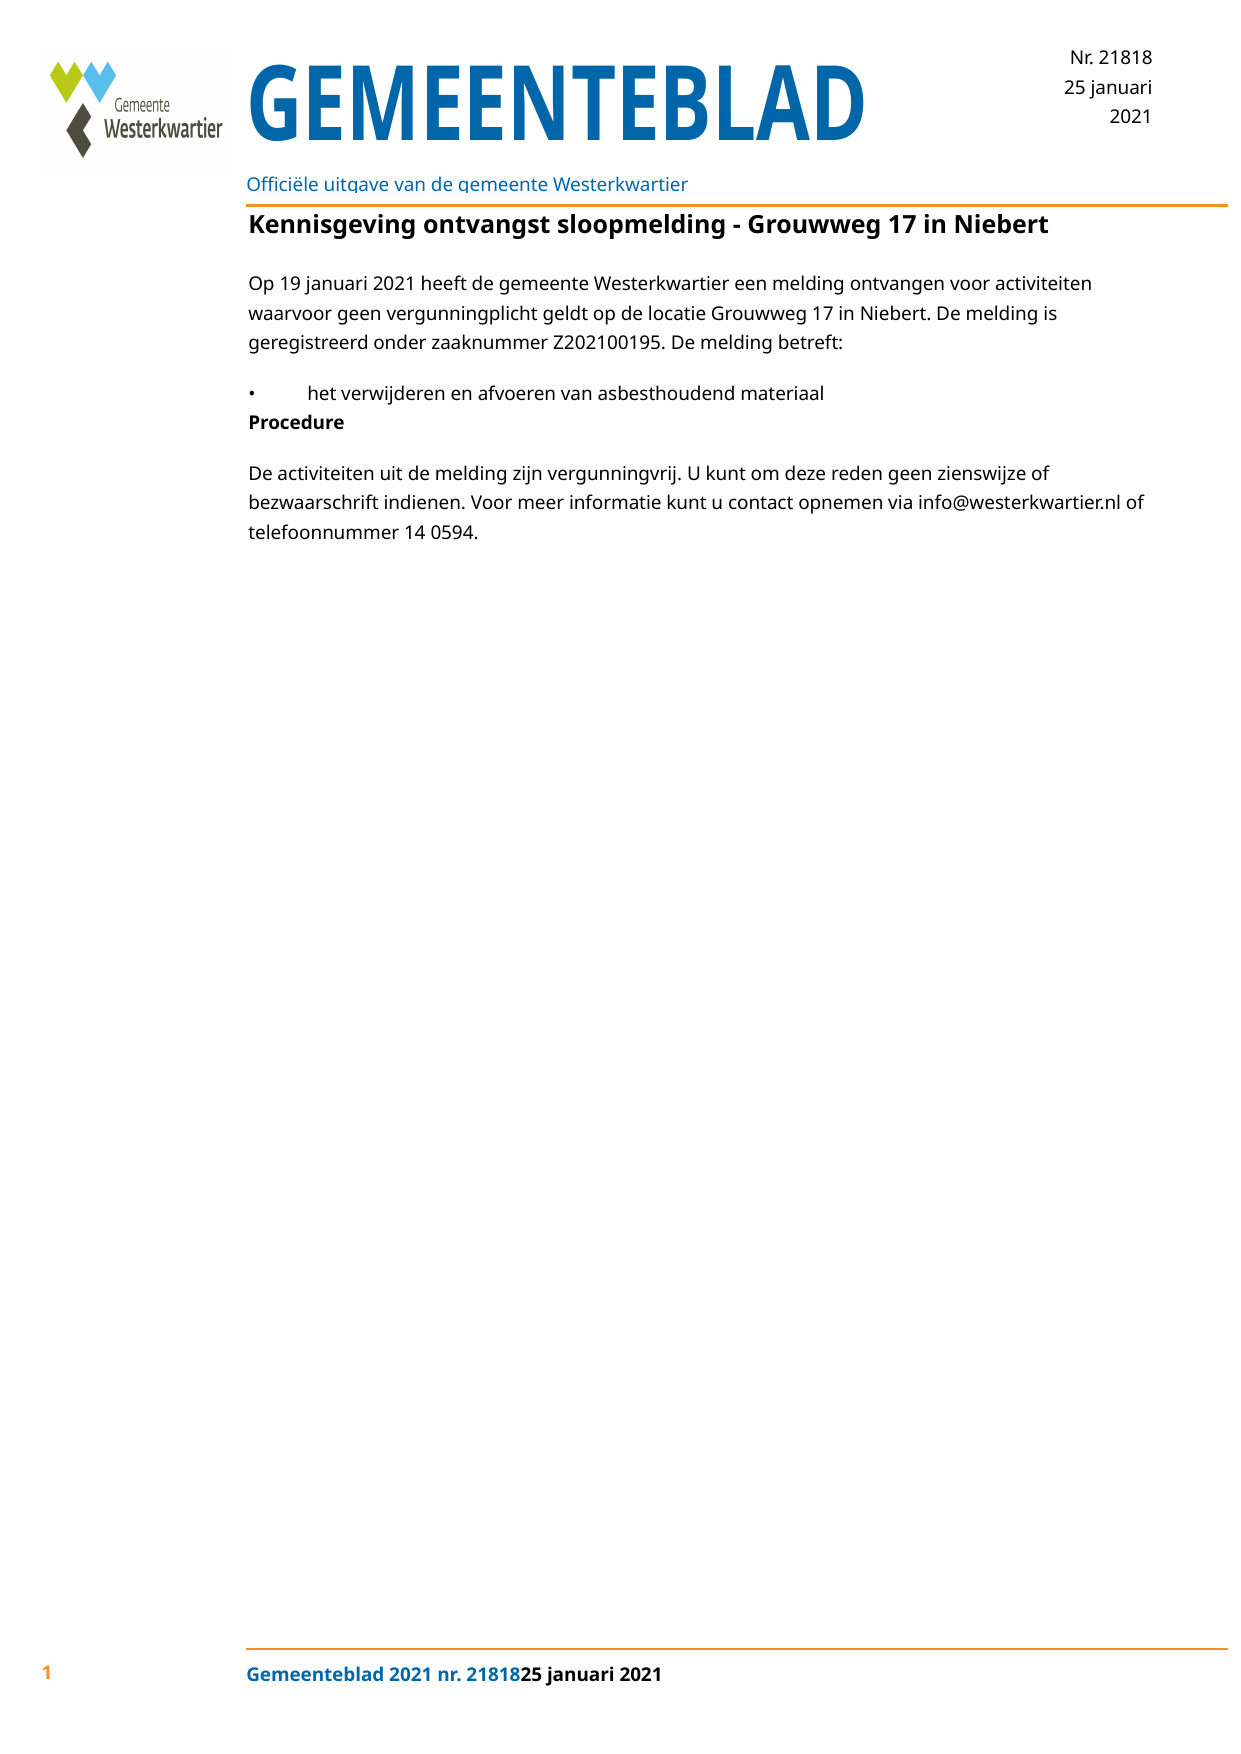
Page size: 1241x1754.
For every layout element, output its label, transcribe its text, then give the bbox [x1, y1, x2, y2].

picture [41, 47, 231, 172]
text De activiteiten uit de melding zijn vergunningvrij. U kunt om deze reden geen zienswijze of bezwaarschrift indienen. Voor meer informatie kunt u contact opnemen via info@westerkwartier.nl of telefoonnummer 14 0594. [248, 460, 1152, 545]
text Op 19 januari 2021 heeft de gemeente Westerkwartier een melding ontvangen voor activiteiten waarvoor geen vergunningplicht geldt op de locatie Grouwweg 17 in Niebert. De melding is geregistreerd onder zaaknummer Z202100195. De melding betreft: [248, 270, 1152, 355]
text Procedure [248, 409, 1152, 435]
text Kennisgeving ontvangst sloopmelding - Grouwweg 17 in Niebert [248, 207, 1152, 241]
list het verwijderen en afvoeren van asbesthoudend materiaal [248, 380, 1152, 406]
